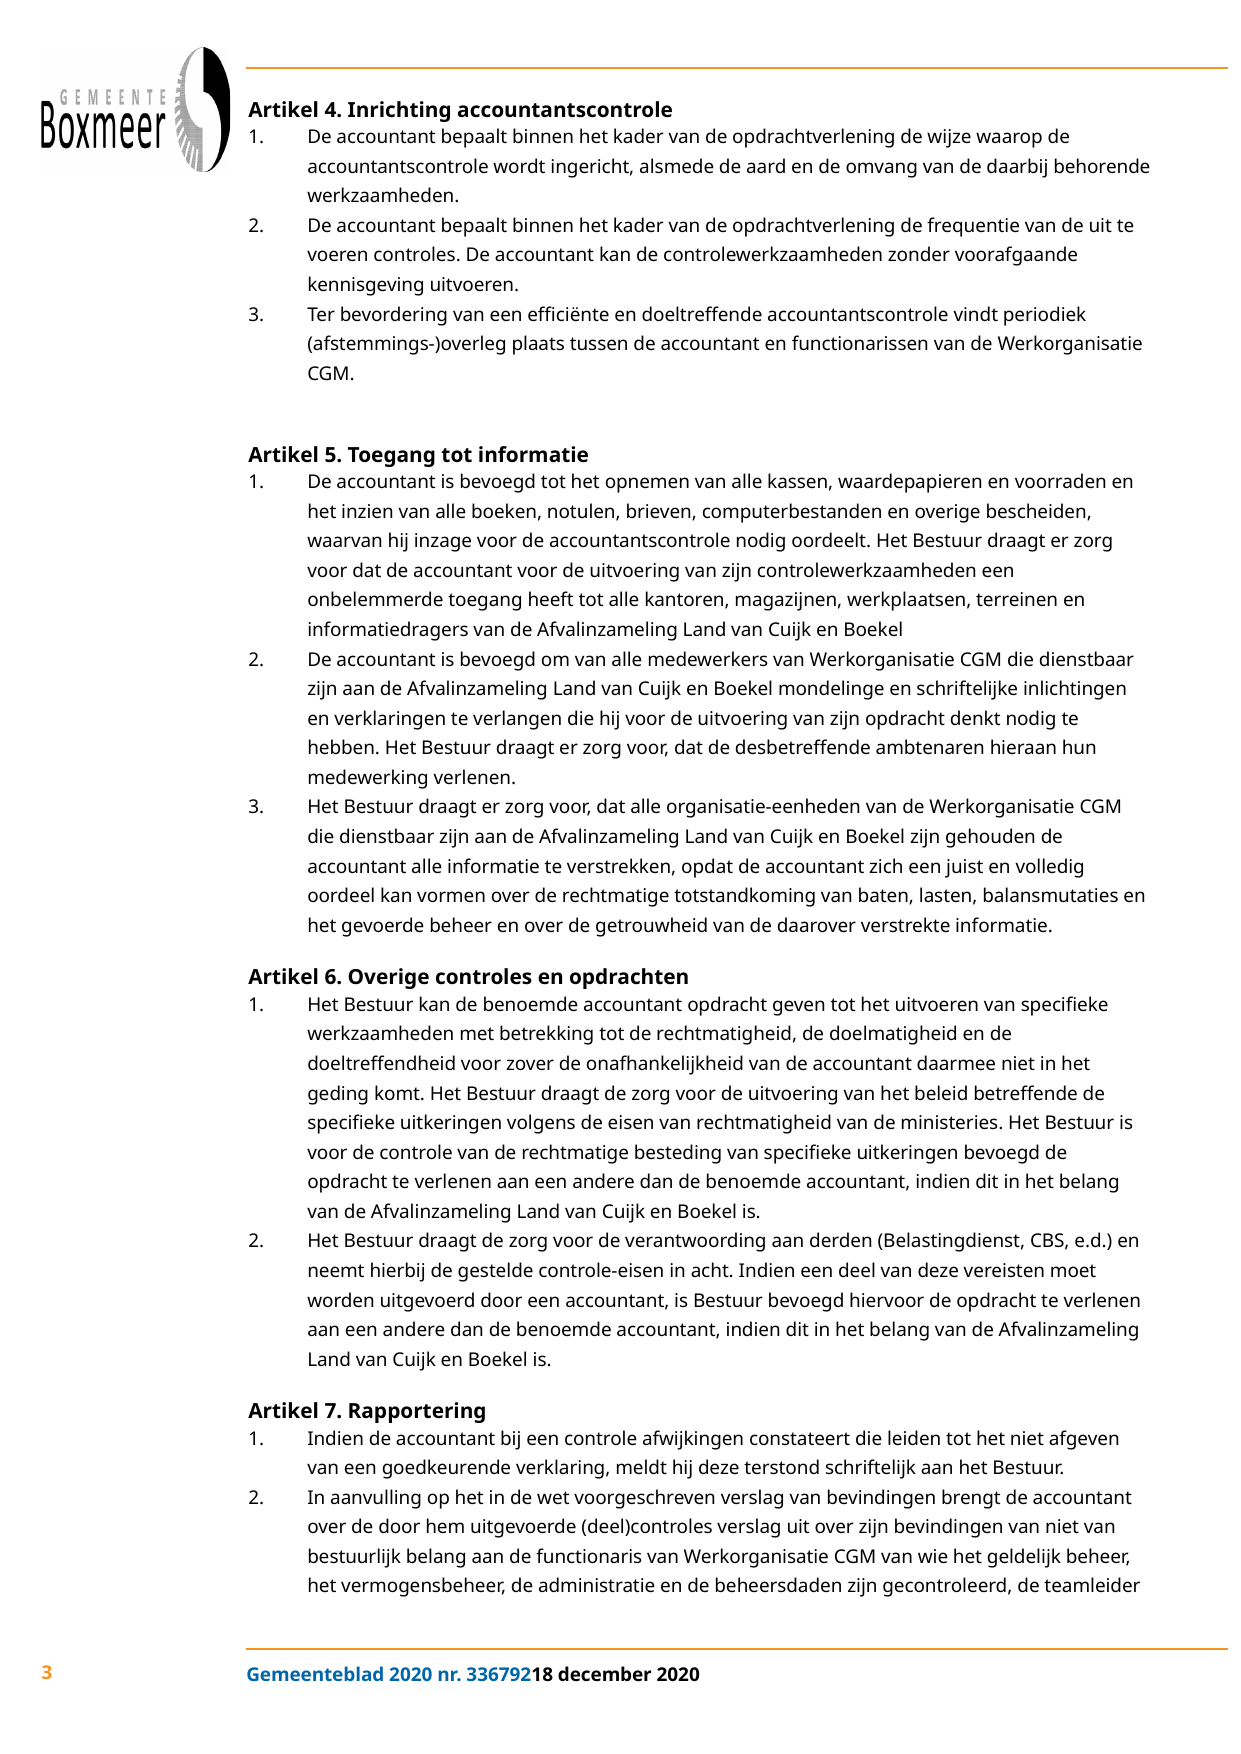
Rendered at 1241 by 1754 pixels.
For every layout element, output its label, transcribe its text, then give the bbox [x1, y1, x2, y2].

picture [41, 47, 231, 172]
text Artikel 4. Inrichting accountantscontrole [248, 95, 1152, 123]
text Artikel 5. Toegang tot informatie [248, 440, 1152, 468]
text Artikel 6. Overige controles en opdrachten [248, 962, 1152, 991]
list De accountant is bevoegd om van alle medewerkers van Werkorganisatie CGM die dienstbaar zijn aan de Afvalinzameling Land van Cuijk en Boekel mondelinge en schriftelijke inlichtingen en verklaringen te verlangen die hij voor de uitvoering van zijn opdracht denkt nodig te hebben. Het Bestuur draagt er zorg voor, dat de desbetreffende ambtenaren hieraan hun medewerking verlenen. [248, 646, 1152, 790]
text Artikel 7. Rapportering [248, 1396, 1152, 1425]
list Ter bevordering van een efficiënte en doeltreffende accountantscontrole vindt periodiek (afstemmings-)overleg plaats tussen de accountant en functionarissen van de Werkorganisatie CGM. [248, 301, 1152, 386]
list De accountant is bevoegd tot het opnemen van alle kassen, waardepapieren en voorraden en het inzien van alle boeken, notulen, brieven, computerbestanden en overige bescheiden, waarvan hij inzage voor de accountantscontrole nodig oordeelt. Het Bestuur draagt er zorg voor dat de accountant voor de uitvoering van zijn controlewerkzaamheden een onbelemmerde toegang heeft tot alle kantoren, magazijnen, werkplaatsen, terreinen en informatiedragers van de Afvalinzameling Land van Cuijk en Boekel [248, 468, 1152, 642]
list Het Bestuur draagt de zorg voor de verantwoording aan derden (Belastingdienst, CBS, e.d.) en neemt hierbij de gestelde controle-eisen in acht. Indien een deel van deze vereisten moet worden uitgevoerd door een accountant, is Bestuur bevoegd hiervoor de opdracht te verlenen aan een andere dan de benoemde accountant, indien dit in het belang van de Afvalinzameling Land van Cuijk en Boekel is. [248, 1228, 1152, 1372]
list De accountant bepaalt binnen het kader van de opdrachtverlening de wijze waarop de accountantscontrole wordt ingericht, alsmede de aard en de omvang van de daarbij behorende werkzaamheden. [248, 123, 1152, 208]
list Het Bestuur kan de benoemde accountant opdracht geven tot het uitvoeren van specifieke werkzaamheden met betrekking tot de rechtmatigheid, de doelmatigheid en de doeltreffendheid voor zover de onafhankelijkheid van de accountant daarmee niet in het geding komt. Het Bestuur draagt de zorg voor de uitvoering van het beleid betreffende de specifieke uitkeringen volgens de eisen van rechtmatigheid van de ministeries. Het Bestuur is voor de controle van de rechtmatige besteding van specifieke uitkeringen bevoegd de opdracht te verlenen aan een andere dan de benoemde accountant, indien dit in het belang van de Afvalinzameling Land van Cuijk en Boekel is. [248, 991, 1152, 1224]
list In aanvulling op het in de wet voorgeschreven verslag van bevindingen brengt de accountant over de door hem uitgevoerde (deel)controles verslag uit over zijn bevindingen van niet van bestuurlijk belang aan de functionaris van Werkorganisatie CGM van wie het geldelijk beheer, het vermogensbeheer, de administratie en de beheersdaden zijn gecontroleerd, de teamleider [248, 1484, 1152, 1598]
list De accountant bepaalt binnen het kader van de opdrachtverlening de frequentie van de uit te voeren controles. De accountant kan de controlewerkzaamheden zonder voorafgaande kennisgeving uitvoeren. [248, 212, 1152, 297]
list Indien de accountant bij een controle afwijkingen constateert die leiden tot het niet afgeven van een goedkeurende verklaring, meldt hij deze terstond schriftelijk aan het Bestuur. [248, 1425, 1152, 1480]
list Het Bestuur draagt er zorg voor, dat alle organisatie-eenheden van de Werkorganisatie CGM die dienstbaar zijn aan de Afvalinzameling Land van Cuijk en Boekel zijn gehouden de accountant alle informatie te verstrekken, opdat de accountant zich een juist en volledig oordeel kan vormen over de rechtmatige totstandkoming van baten, lasten, balansmutaties en het gevoerde beheer en over de getrouwheid van de daarover verstrekte informatie. [248, 794, 1152, 938]
